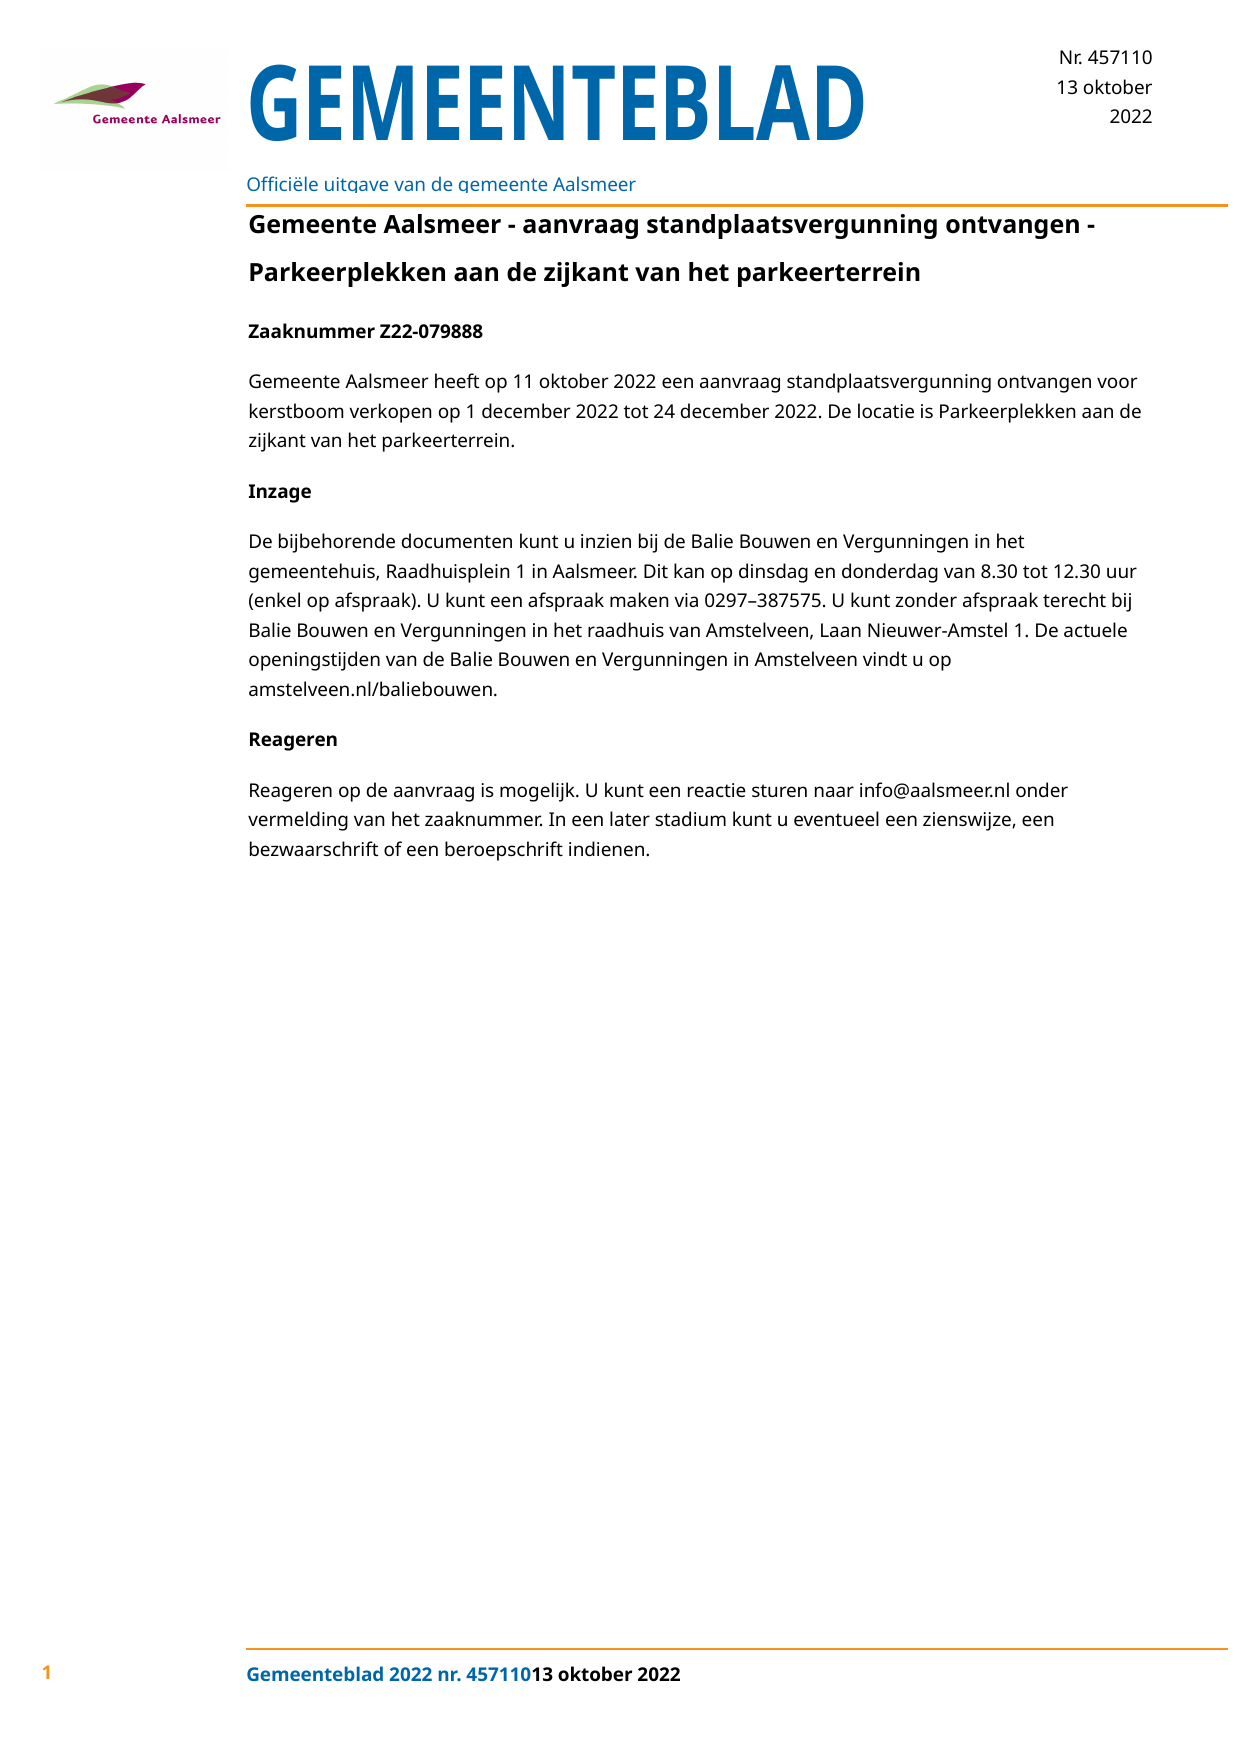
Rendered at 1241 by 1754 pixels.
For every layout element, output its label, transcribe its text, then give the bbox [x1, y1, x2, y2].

text Gemeente Aalsmeer - aanvraag standplaatsvergunning ontvangen - Parkeerplekken aan de zijkant van het parkeerterrein [248, 207, 1152, 288]
text Inzage [248, 478, 1152, 504]
text Gemeente Aalsmeer heeft op 11 oktober 2022 een aanvraag standplaatsvergunning ontvangen voor kerstboom verkopen op 1 december 2022 tot 24 december 2022. De locatie is Parkeerplekken aan de zijkant van het parkeerterrein. [248, 368, 1152, 453]
text Zaaknummer Z22-079888 [248, 318, 1152, 344]
text De bijbehorende documenten kunt u inzien bij de Balie Bouwen en Vergunningen in het gemeentehuis, Raadhuisplein 1 in Aalsmeer. Dit kan op dinsdag en donderdag van 8.30 tot 12.30 uur (enkel op afspraak). U kunt een afspraak maken via 0297–387575. U kunt zonder afspraak terecht bij Balie Bouwen en Vergunningen in het raadhuis van Amstelveen, Laan Nieuwer-Amstel 1. De actuele openingstijden van de Balie Bouwen en Vergunningen in Amstelveen vindt u op amstelveen.nl/baliebouwen. [248, 528, 1152, 702]
text Reageren op de aanvraag is mogelijk. U kunt een reactie sturen naar info@aalsmeer.nl onder vermelding van het zaaknummer. In een later stadium kunt u eventueel een zienswijze, een bezwaarschrift of een beroepschrift indienen. [248, 777, 1152, 862]
text Reageren [248, 727, 1152, 752]
picture [41, 47, 231, 172]
